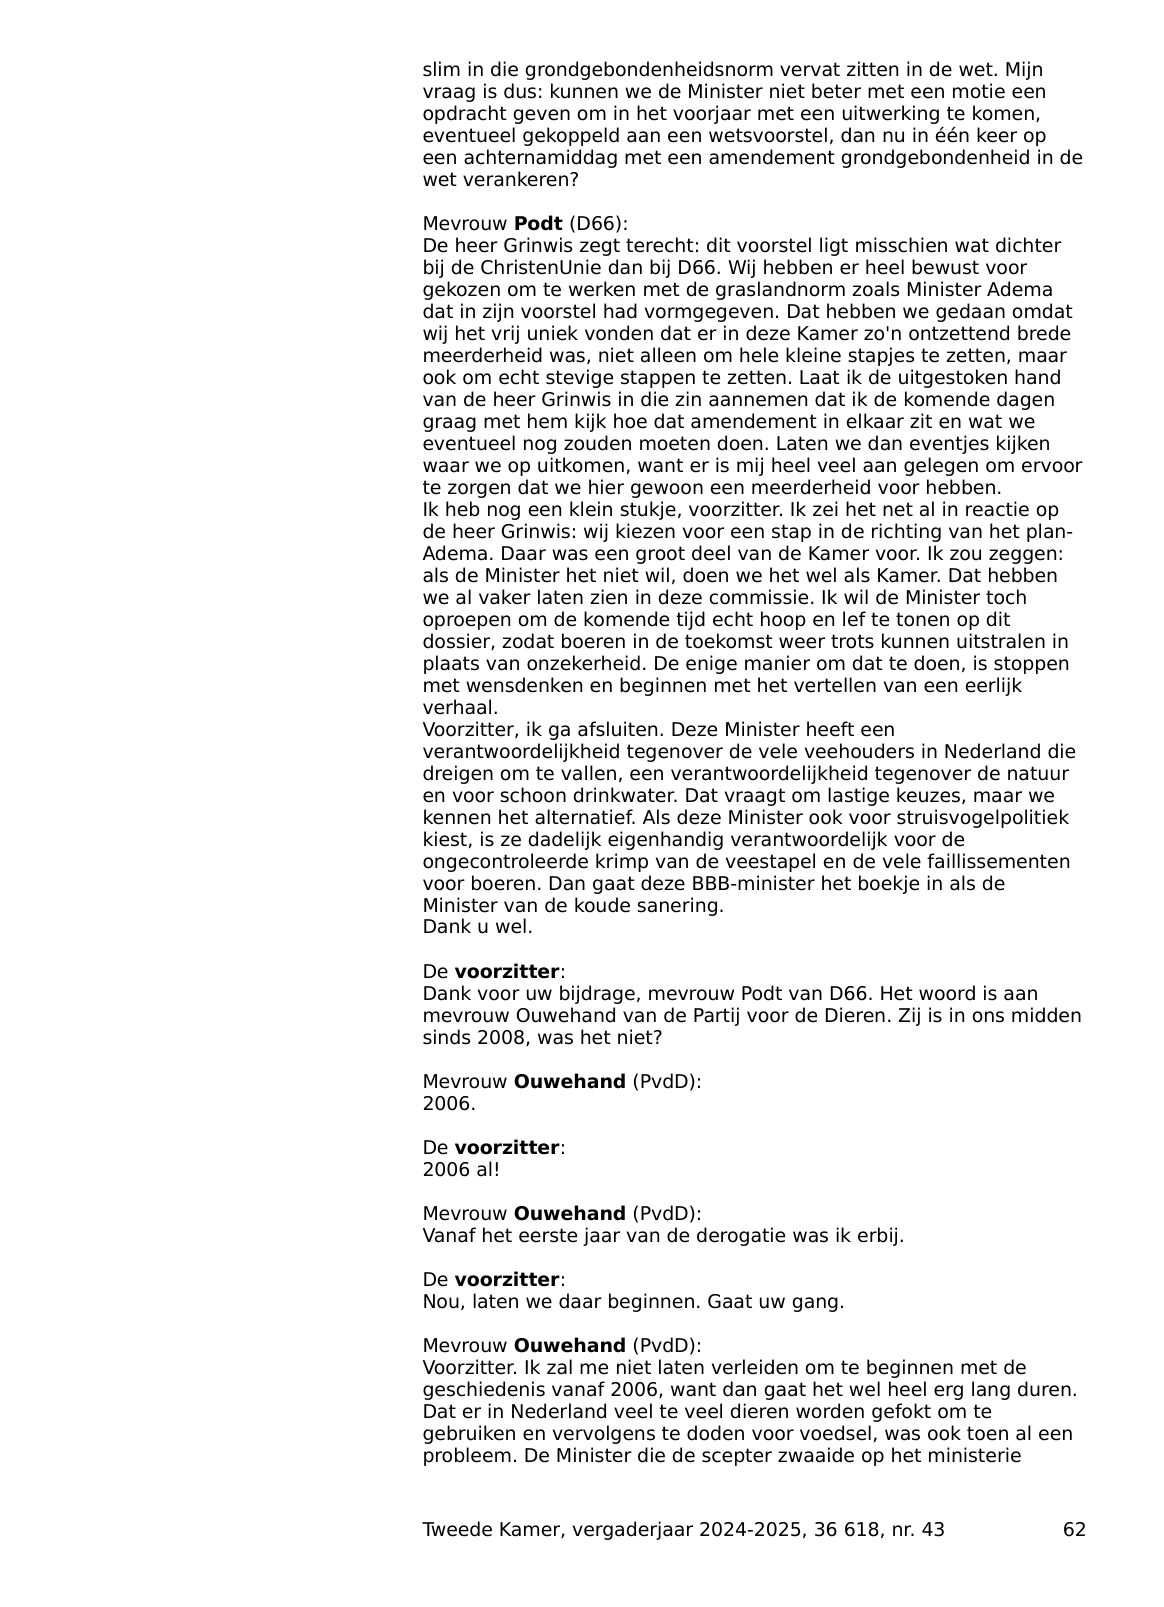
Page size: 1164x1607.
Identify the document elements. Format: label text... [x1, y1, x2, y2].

text De voorzitter: [422, 1137, 1087, 1159]
text 2006. [422, 1093, 1087, 1115]
text Dank voor uw bijdrage, mevrouw Podt van D66. Het woord is aan mevrouw Ouwehand van de Partij voor de Dieren. Zij is in ons midden sinds 2008, was het niet? [422, 983, 1087, 1048]
text Voorzitter. Ik zal me niet laten verleiden om te beginnen met de geschiedenis vanaf 2006, want dan gaat het wel heel erg lang duren. Dat er in Nederland veel te veel dieren worden gefokt om te gebruiken en vervolgens te doden voor voedsel, was ook toen al een probleem. De Minister die de scepter zwaaide op het ministerie [422, 1357, 1087, 1467]
text Vanaf het eerste jaar van de derogatie was ik erbij. [422, 1225, 1087, 1247]
text Ik heb nog een klein stukje, voorzitter. Ik zei het net al in reactie op de heer Grinwis: wij kiezen voor een stap in de richting van het plan-Adema. Daar was een groot deel van de Kamer voor. Ik zou zeggen: als de Minister het niet wil, doen we het wel als Kamer. Dat hebben we al vaker laten zien in deze commissie. Ik wil de Minister toch oproepen om de komende tijd echt hoop en lef te tonen op dit dossier, zodat boeren in de toekomst weer trots kunnen uitstralen in plaats van onzekerheid. De enige manier om dat te doen, is stoppen met wensdenken en beginnen met het vertellen van een eerlijk verhaal. [422, 499, 1087, 719]
text Dank u wel. [422, 916, 1087, 938]
text Nou, laten we daar beginnen. Gaat uw gang. [422, 1291, 1087, 1313]
text Voorzitter, ik ga afsluiten. Deze Minister heeft een verantwoordelijkheid tegenover de vele veehouders in Nederland die dreigen om te vallen, een verantwoordelijkheid tegenover de natuur en voor schoon drinkwater. Dat vraagt om lastige keuzes, maar we kennen het alternatief. Als deze Minister ook voor struisvogelpolitiek kiest, is ze dadelijk eigenhandig verantwoordelijk voor de ongecontroleerde krimp van de veestapel en de vele faillissementen voor boeren. Dan gaat deze BBB-minister het boekje in als de Minister van de koude sanering. [422, 719, 1087, 916]
text Mevrouw Ouwehand (PvdD): [422, 1203, 1087, 1225]
text De voorzitter: [422, 1269, 1087, 1291]
text Mevrouw Ouwehand (PvdD): [422, 1335, 1087, 1357]
text slim in die grondgebondenheidsnorm vervat zitten in de wet. Mijn vraag is dus: kunnen we de Minister niet beter met een motie een opdracht geven om in het voorjaar met een uitwerking te komen, eventueel gekoppeld aan een wetsvoorstel, dan nu in één keer op een achternamiddag met een amendement grondgebondenheid in de wet verankeren? [422, 59, 1087, 191]
text Mevrouw Podt (D66): [422, 213, 1087, 235]
text De heer Grinwis zegt terecht: dit voorstel ligt misschien wat dichter bij de ChristenUnie dan bij D66. Wij hebben er heel bewust voor gekozen om te werken met de graslandnorm zoals Minister Adema dat in zijn voorstel had vormgegeven. Dat hebben we gedaan omdat wij het vrij uniek vonden dat er in deze Kamer zo'n ontzettend brede meerderheid was, niet alleen om hele kleine stapjes te zetten, maar ook om echt stevige stappen te zetten. Laat ik de uitgestoken hand van de heer Grinwis in die zin aannemen dat ik de komende dagen graag met hem kijk hoe dat amendement in elkaar zit en wat we eventueel nog zouden moeten doen. Laten we dan eventjes kijken waar we op uitkomen, want er is mij heel veel aan gelegen om ervoor te zorgen dat we hier gewoon een meerderheid voor hebben. [422, 235, 1087, 499]
text De voorzitter: [422, 961, 1087, 983]
text Mevrouw Ouwehand (PvdD): [422, 1071, 1087, 1093]
text 2006 al! [422, 1159, 1087, 1181]
